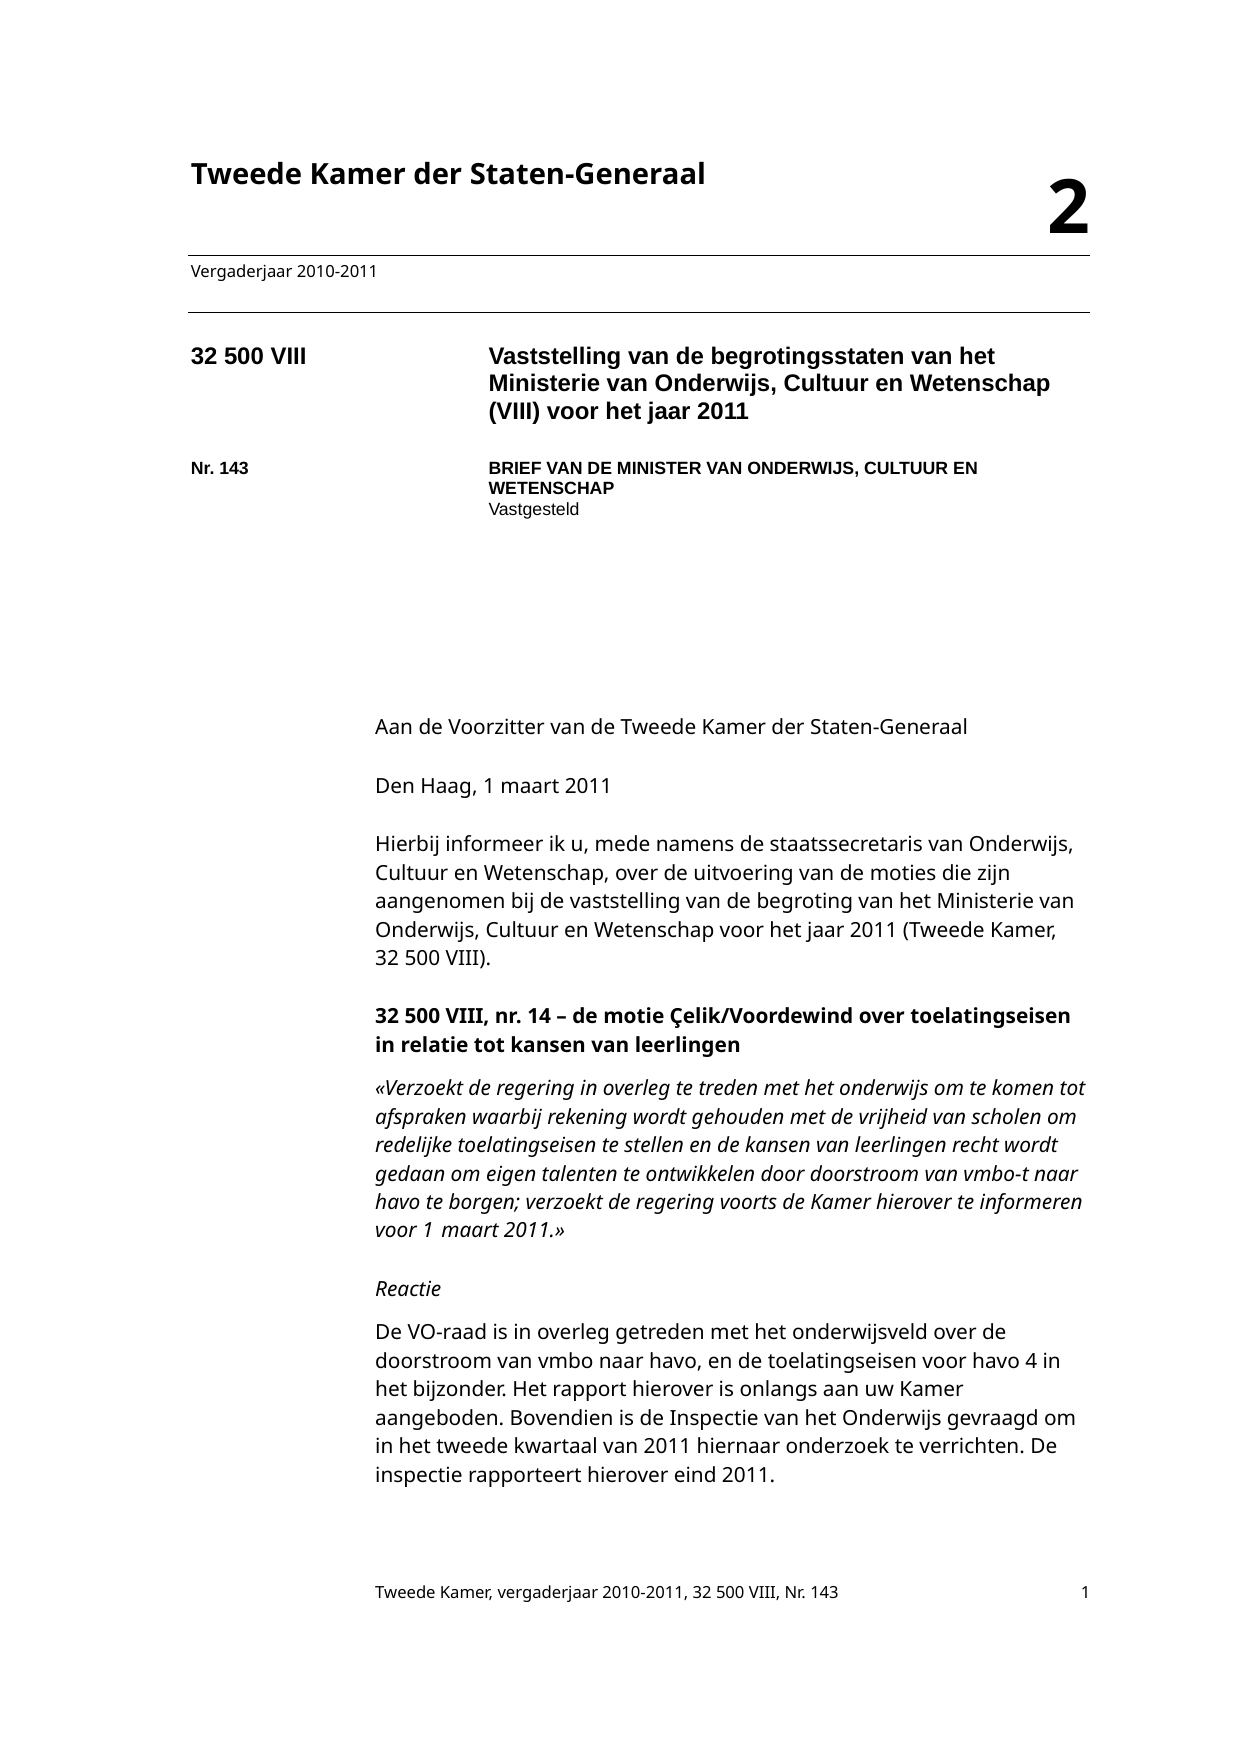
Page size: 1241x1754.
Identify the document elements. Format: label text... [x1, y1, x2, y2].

text Hierbij informeer ik u, mede namens de staatssecretaris van Onderwijs, Cultuur en Wetenschap, over de uitvoering van de moties die zijn aangenomen bij de vaststelling van de begroting van het Ministerie van Onderwijs, Cultuur en Wetenschap voor het jaar 2011 (Tweede Kamer, 32 500 VIII). [375, 829, 1090, 972]
table_cell [485, 256, 1090, 312]
table_header Tweede Kamer der Staten-Generaal [188, 150, 909, 255]
table_cell BRIEF VAN DE MINISTER VAN ONDERWIJS, CULTUUR EN WETENSCHAP Vastgesteld [485, 455, 1090, 594]
text «Verzoekt de regering in overleg te treden met het onderwijs om te komen tot afspraken waarbij rekening wordt gehouden met de vrijheid van scholen om redelijke toelatingseisen te stellen en de kansen van leerlingen recht wordt gedaan om eigen talenten te ontwikkelen door doorstroom van vmbo-t naar havo te borgen; verzoekt de regering voorts de Kamer hierover te informeren voor 1 maart 2011.» [375, 1073, 1090, 1244]
table_cell Nr. 143 [188, 455, 485, 594]
table_cell [485, 313, 1090, 339]
table_header 2 [910, 150, 1090, 255]
text Den Haag, 1 maart 2011 [375, 771, 1090, 799]
table_cell 32 500 VIII [188, 339, 485, 454]
text Reactie [375, 1274, 1090, 1302]
text De VO-raad is in overleg getreden met het onderwijsveld over de doorstroom van vmbo naar havo, en de toelatingseisen voor havo 4 in het bijzonder. Het rapport hierover is onlangs aan uw Kamer aangeboden. Bovendien is de Inspectie van het Onderwijs gevraagd om in het tweede kwartaal van 2011 hiernaar onderzoek te verrichten. De inspectie rapporteert hierover eind 2011. [375, 1317, 1090, 1488]
table_cell Vergaderjaar 2010-2011 [188, 256, 485, 312]
text Aan de Voorzitter van de Tweede Kamer der Staten-Generaal [375, 712, 1090, 741]
table_cell [188, 313, 485, 339]
text 32 500 VIII, nr. 14 – de motie Çelik/Voordewind over toelatingseisen in relatie tot kansen van leerlingen [375, 1002, 1090, 1058]
table_cell Vaststelling van de begrotingsstaten van het Ministerie van Onderwijs, Cultuur en Wetenschap (VIII) voor het jaar 2011 [485, 339, 1090, 454]
